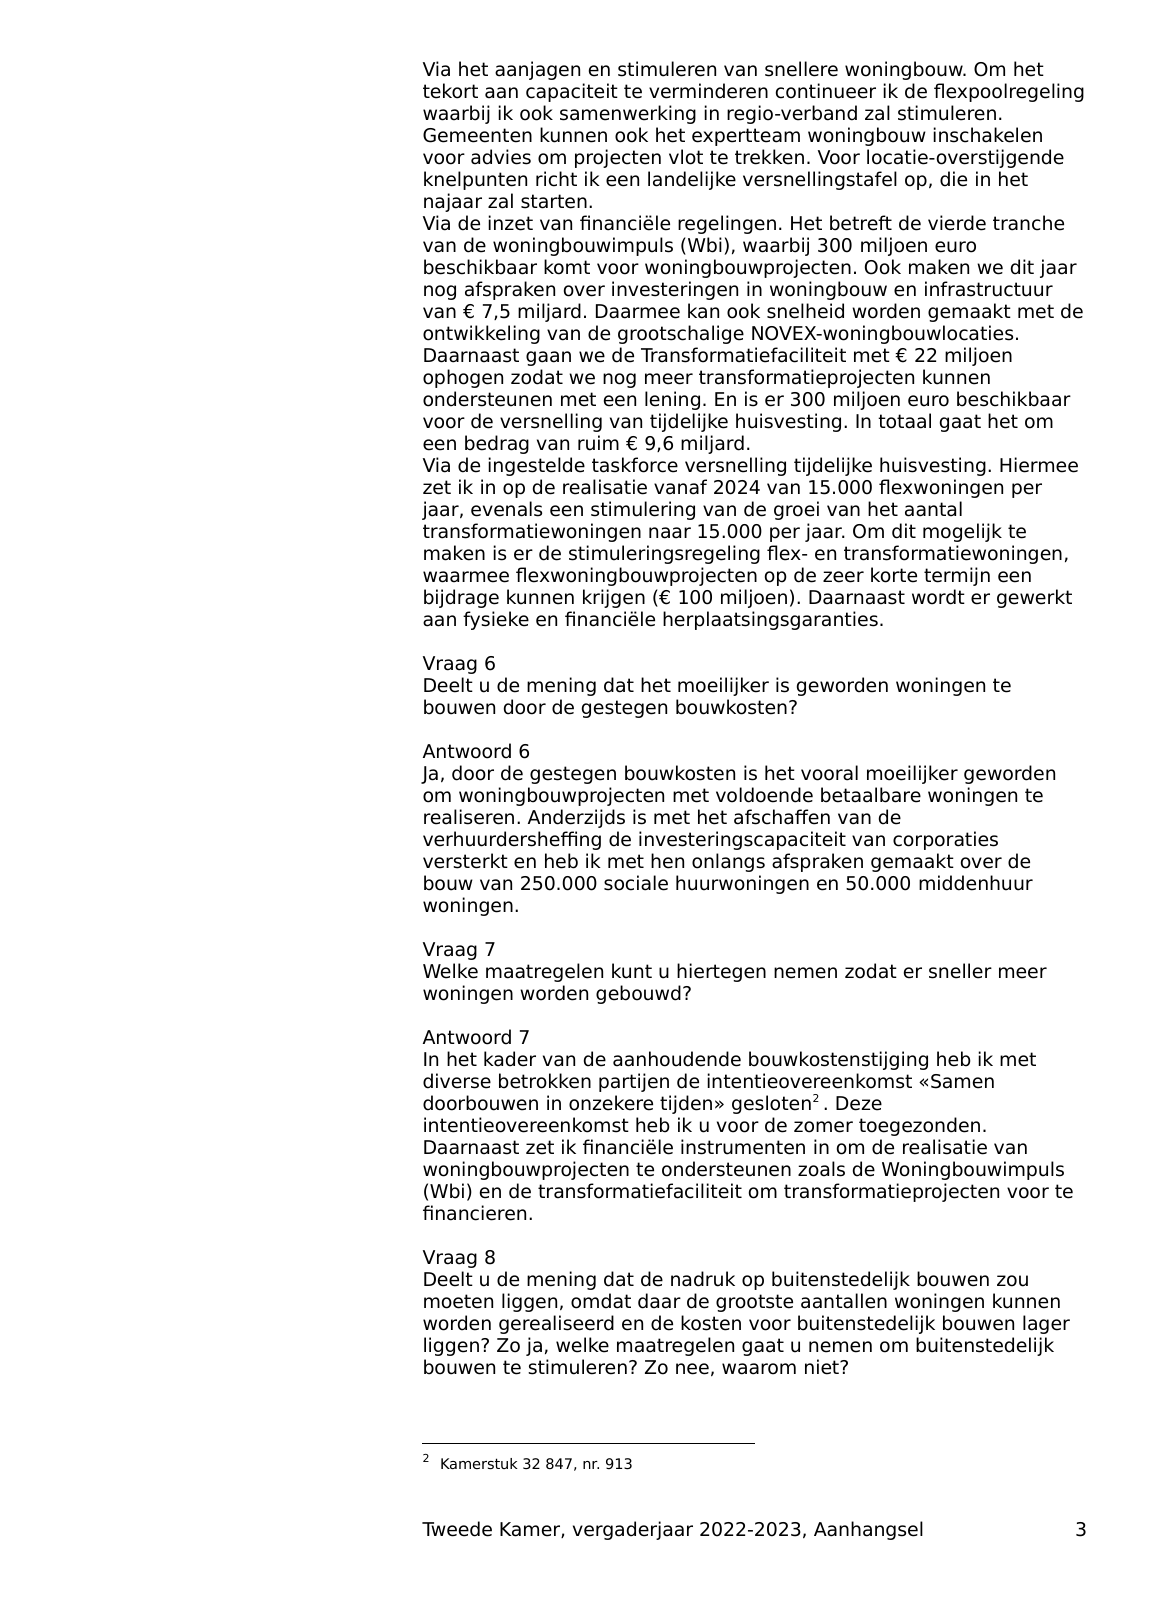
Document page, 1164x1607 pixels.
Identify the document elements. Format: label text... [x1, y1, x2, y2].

text Via de ingestelde taskforce versnelling tijdelijke huisvesting. Hiermee zet ik in op de realisatie vanaf 2024 van 15.000 flexwoningen per jaar, evenals een stimulering van de groei van het aantal transformatiewoningen naar 15.000 per jaar. Om dit mogelijk te maken is er de stimuleringsregeling flex- en transformatiewoningen, waarmee flexwoningbouwprojecten op de zeer korte termijn een bijdrage kunnen krijgen (€ 100 miljoen). Daarnaast wordt er gewerkt aan fysieke en financiële herplaatsingsgaranties. [422, 455, 1087, 631]
text Vraag 8 [422, 1247, 1087, 1269]
text Vraag 6 [422, 653, 1087, 675]
text Kamerstuk 32 847, nr. 913 [422, 1452, 1087, 1474]
text Deelt u de mening dat het moeilijker is geworden woningen te bouwen door de gestegen bouwkosten? [422, 675, 1087, 719]
text Deelt u de mening dat de nadruk op buitenstedelijk bouwen zou moeten liggen, omdat daar de grootste aantallen woningen kunnen worden gerealiseerd en de kosten voor buitenstedelijk bouwen lager liggen? Zo ja, welke maatregelen gaat u nemen om buitenstedelijk bouwen te stimuleren? Zo nee, waarom niet? [422, 1269, 1087, 1379]
text Welke maatregelen kunt u hiertegen nemen zodat er sneller meer woningen worden gebouwd? [422, 961, 1087, 1005]
text Via het aanjagen en stimuleren van snellere woningbouw. Om het tekort aan capaciteit te verminderen continueer ik de flexpoolregeling waarbij ik ook samenwerking in regio-verband zal stimuleren. Gemeenten kunnen ook het expertteam woningbouw inschakelen voor advies om projecten vlot te trekken. Voor locatie-overstijgende knelpunten richt ik een landelijke versnellingstafel op, die in het najaar zal starten. [422, 59, 1087, 213]
text Vraag 7 [422, 939, 1087, 961]
text Ja, door de gestegen bouwkosten is het vooral moeilijker geworden om woningbouwprojecten met voldoende betaalbare woningen te realiseren. Anderzijds is met het afschaffen van de verhuurdersheffing de investeringscapaciteit van corporaties versterkt en heb ik met hen onlangs afspraken gemaakt over de bouw van 250.000 sociale huurwoningen en 50.000 middenhuur woningen. [422, 763, 1087, 917]
text Antwoord 7 [422, 1027, 1087, 1049]
text Via de inzet van financiële regelingen. Het betreft de vierde tranche van de woningbouwimpuls (Wbi), waarbij 300 miljoen euro beschikbaar komt voor woningbouwprojecten. Ook maken we dit jaar nog afspraken over investeringen in woningbouw en infrastructuur van € 7,5 miljard. Daarmee kan ook snelheid worden gemaakt met de ontwikkeling van de grootschalige NOVEX-woningbouwlocaties. Daarnaast gaan we de Transformatiefaciliteit met € 22 miljoen ophogen zodat we nog meer transformatieprojecten kunnen ondersteunen met een lening. En is er 300 miljoen euro beschikbaar voor de versnelling van tijdelijke huisvesting. In totaal gaat het om een bedrag van ruim € 9,6 miljard. [422, 213, 1087, 455]
text In het kader van de aanhoudende bouwkostenstijging heb ik met diverse betrokken partijen de intentieovereenkomst «Samen doorbouwen in onzekere tijden» gesloten. Deze intentieovereenkomst heb ik u voor de zomer toegezonden. Daarnaast zet ik financiële instrumenten in om de realisatie van woningbouwprojecten te ondersteunen zoals de Woningbouwimpuls (Wbi) en de transformatiefaciliteit om transformatieprojecten voor te financieren. [422, 1049, 1087, 1225]
text Antwoord 6 [422, 741, 1087, 763]
